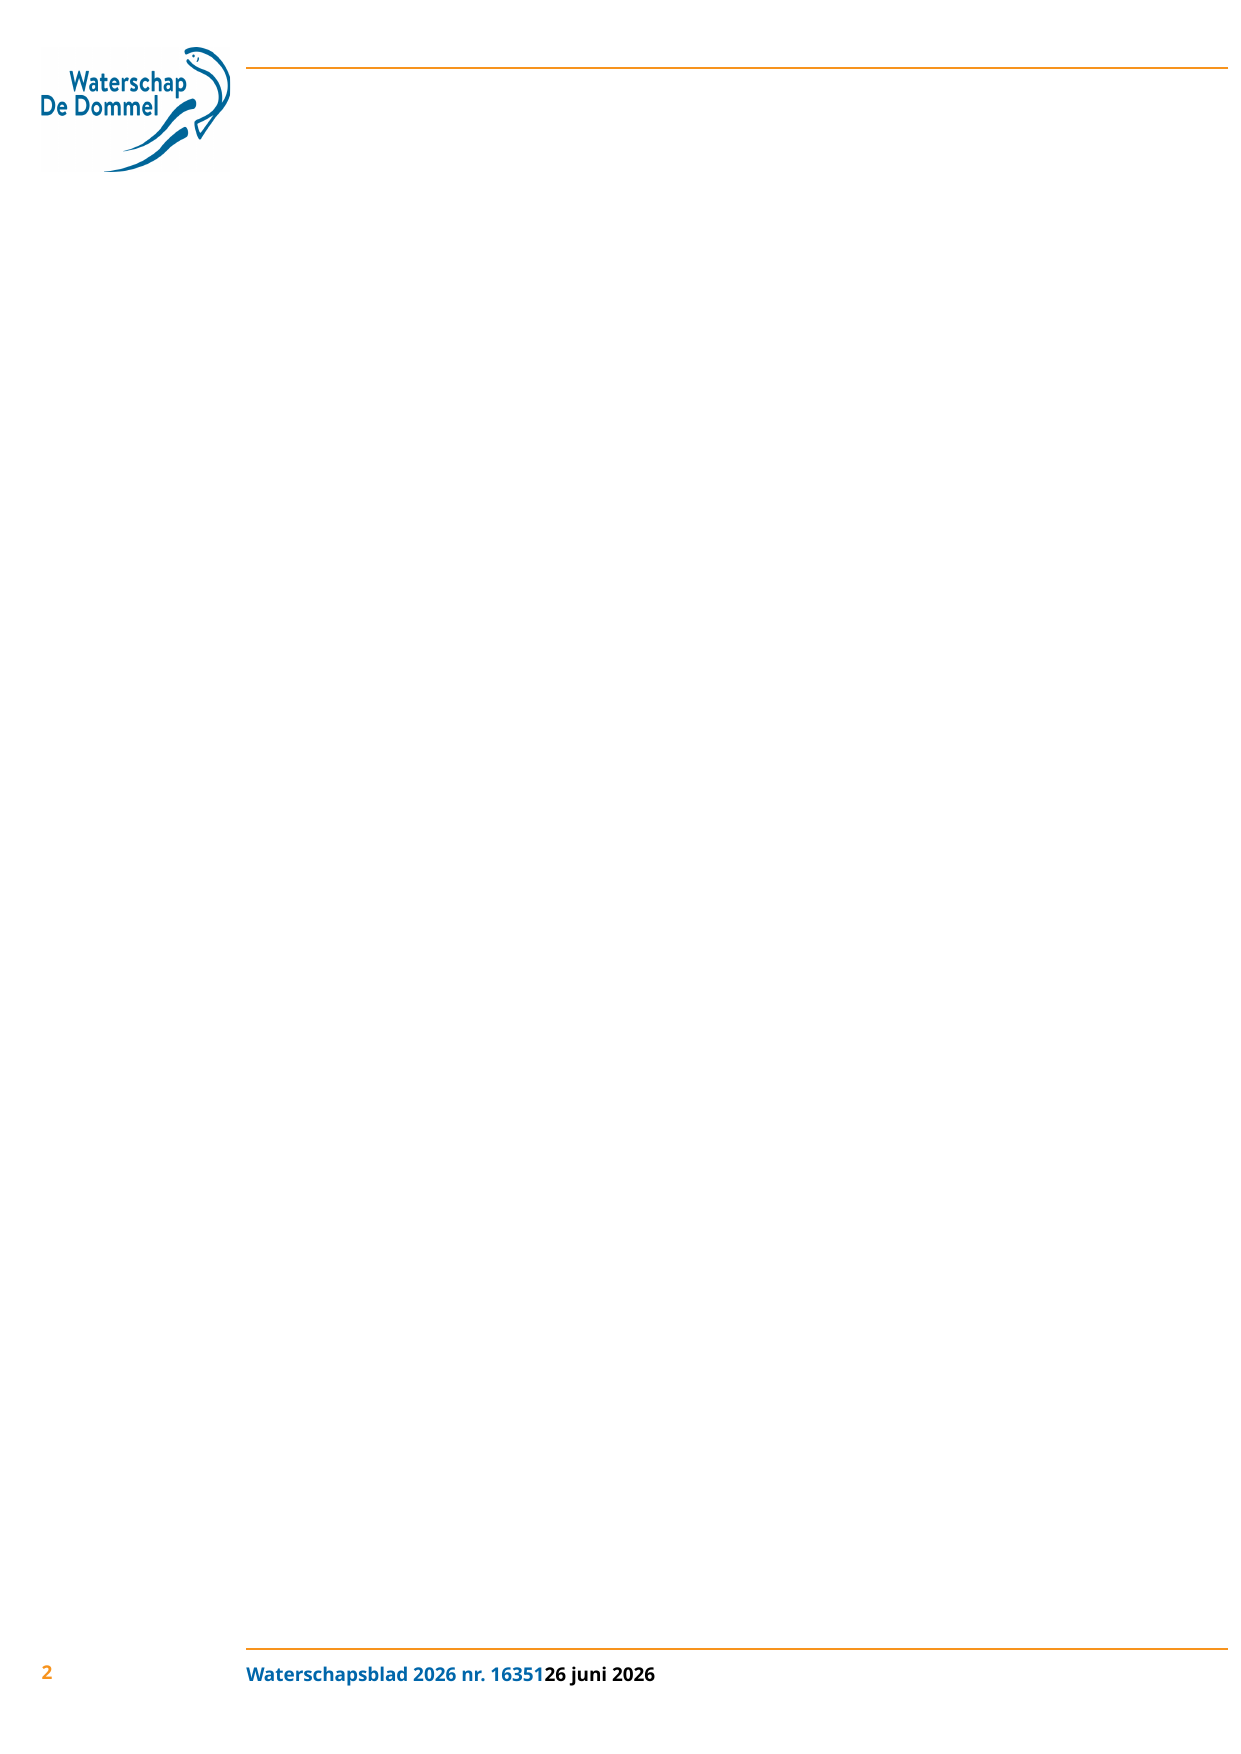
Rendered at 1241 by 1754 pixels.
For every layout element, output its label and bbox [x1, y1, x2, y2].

picture [198, 118, 210, 131]
picture [204, 47, 231, 76]
picture [41, 47, 231, 172]
picture [45, 99, 51, 111]
